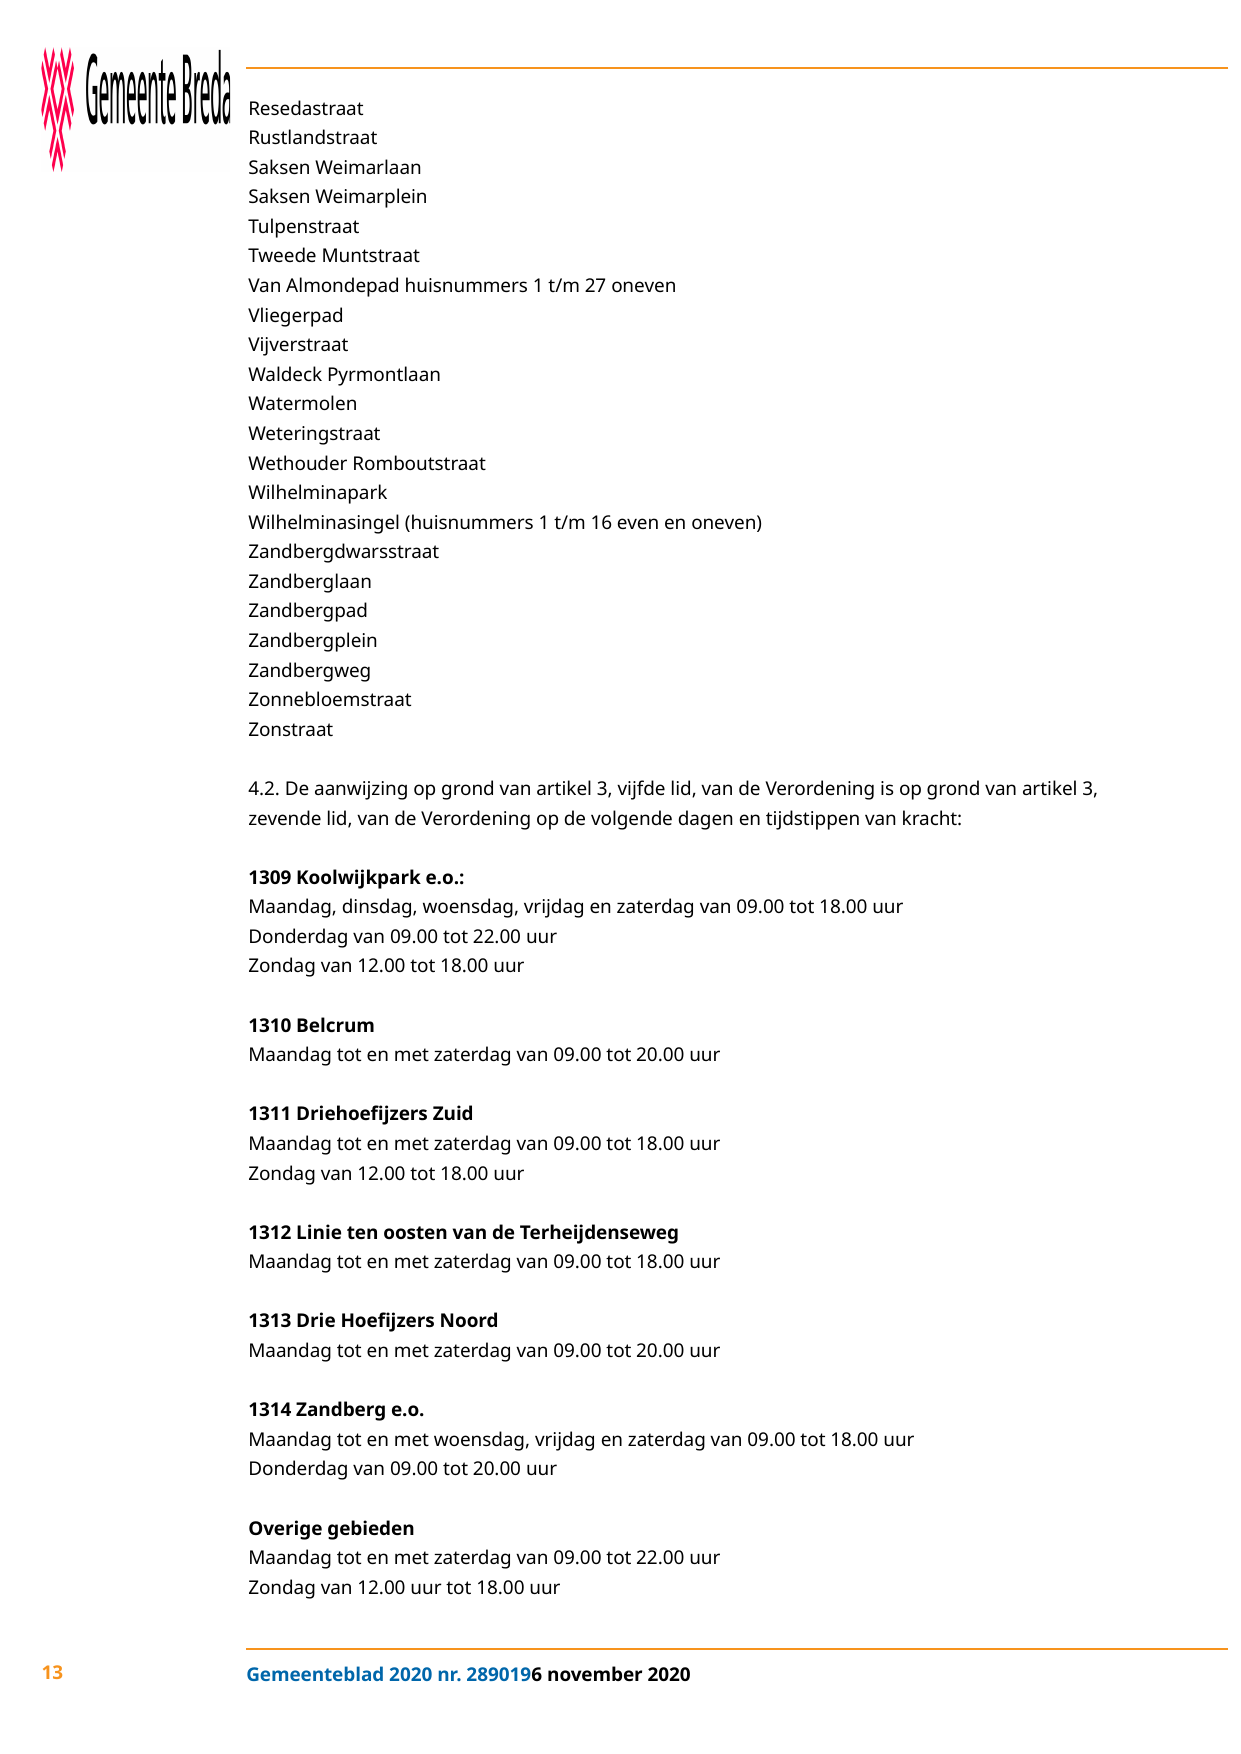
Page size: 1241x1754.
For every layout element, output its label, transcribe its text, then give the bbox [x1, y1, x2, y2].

text Overige gebieden [248, 1515, 1152, 1541]
text Zonstraat [248, 716, 1152, 742]
text 1309 Koolwijkpark e.o.: [248, 864, 1152, 890]
text Wilhelminasingel (huisnummers 1 t/m 16 even en oneven) [248, 509, 1152, 535]
text Zonnebloemstraat [248, 686, 1152, 712]
picture [41, 47, 231, 172]
text Zondag van 12.00 tot 18.00 uur [248, 1160, 1152, 1186]
text Zandbergplein [248, 627, 1152, 653]
text Maandag tot en met zaterdag van 09.00 tot 20.00 uur [248, 1337, 1152, 1363]
text Tulpenstraat [248, 213, 1152, 239]
text Maandag tot en met zaterdag van 09.00 tot 20.00 uur [248, 1041, 1152, 1067]
text Zandbergdwarsstraat [248, 538, 1152, 564]
text Donderdag van 09.00 tot 20.00 uur [248, 1456, 1152, 1481]
text Zandberglaan [248, 568, 1152, 594]
text Maandag tot en met zaterdag van 09.00 tot 22.00 uur [248, 1544, 1152, 1570]
text Maandag tot en met zaterdag van 09.00 tot 18.00 uur [248, 1248, 1152, 1274]
text Wilhelminapark [248, 479, 1152, 505]
text Saksen Weimarplein [248, 183, 1152, 209]
text Zondag van 12.00 uur tot 18.00 uur [248, 1574, 1152, 1600]
text 1313 Drie Hoefijzers Noord [248, 1308, 1152, 1333]
text Maandag tot en met woensdag, vrijdag en zaterdag van 09.00 tot 18.00 uur [248, 1426, 1152, 1452]
text Tweede Muntstraat [248, 243, 1152, 268]
text Zondag van 12.00 tot 18.00 uur [248, 953, 1152, 978]
text Van Almondepad huisnummers 1 t/m 27 oneven [248, 272, 1152, 298]
text Donderdag van 09.00 tot 22.00 uur [248, 923, 1152, 949]
text Saksen Weimarlaan [248, 154, 1152, 180]
text Vijverstraat [248, 331, 1152, 357]
text 4.2. De aanwijzing op grond van artikel 3, vijfde lid, van de Verordening is op grond van artikel 3, zevende lid, van de Verordening op de volgende dagen en tijdstippen van kracht: [248, 775, 1152, 831]
text Wethouder Romboutstraat [248, 450, 1152, 476]
text Maandag tot en met zaterdag van 09.00 tot 18.00 uur [248, 1130, 1152, 1156]
text 1312 Linie ten oosten van de Terheijdenseweg [248, 1219, 1152, 1245]
text Resedastraat [248, 95, 1152, 121]
text Zandbergweg [248, 657, 1152, 683]
text Zandbergpad [248, 598, 1152, 623]
text Watermolen [248, 391, 1152, 416]
text Maandag, dinsdag, woensdag, vrijdag en zaterdag van 09.00 tot 18.00 uur [248, 893, 1152, 919]
text 1310 Belcrum [248, 1012, 1152, 1038]
text Vliegerpad [248, 302, 1152, 328]
text Weteringstraat [248, 420, 1152, 446]
text Rustlandstraat [248, 124, 1152, 150]
text 1311 Driehoefijzers Zuid [248, 1101, 1152, 1126]
text 1314 Zandberg e.o. [248, 1396, 1152, 1422]
text Waldeck Pyrmontlaan [248, 361, 1152, 387]
